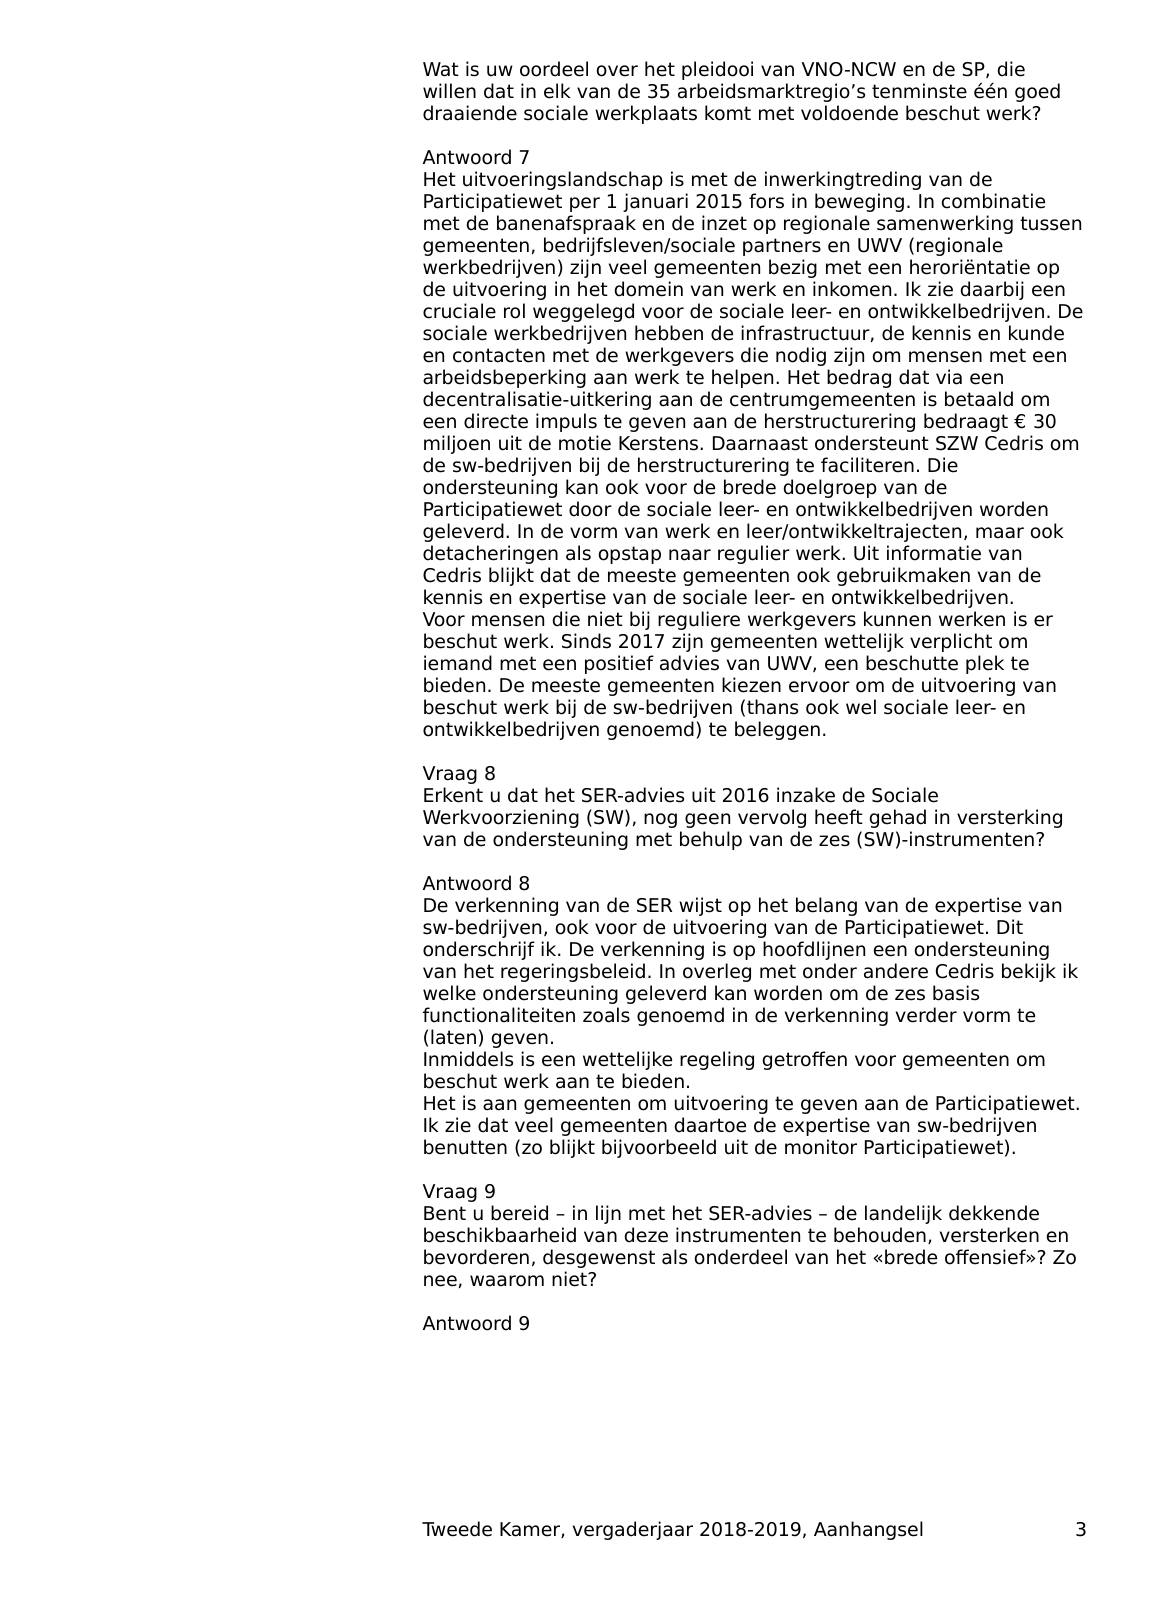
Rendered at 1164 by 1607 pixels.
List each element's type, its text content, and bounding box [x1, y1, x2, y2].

text Voor mensen die niet bij reguliere werkgevers kunnen werken is er beschut werk. Sinds 2017 zijn gemeenten wettelijk verplicht om iemand met een positief advies van UWV, een beschutte plek te bieden. De meeste gemeenten kiezen ervoor om de uitvoering van beschut werk bij de sw-bedrijven (thans ook wel sociale leer- en ontwikkelbedrijven genoemd) te beleggen. [422, 609, 1087, 741]
text De verkenning van de SER wijst op het belang van de expertise van sw-bedrijven, ook voor de uitvoering van de Participatiewet. Dit onderschrijf ik. De verkenning is op hoofdlijnen een ondersteuning van het regeringsbeleid. In overleg met onder andere Cedris bekijk ik welke ondersteuning geleverd kan worden om de zes basis functionaliteiten zoals genoemd in de verkenning verder vorm te (laten) geven. [422, 895, 1087, 1049]
text Vraag 9 [422, 1181, 1087, 1203]
text Inmiddels is een wettelijke regeling getroffen voor gemeenten om beschut werk aan te bieden. [422, 1049, 1087, 1093]
text Antwoord 7 [422, 147, 1087, 169]
text Bent u bereid – in lijn met het SER-advies – de landelijk dekkende beschikbaarheid van deze instrumenten te behouden, versterken en bevorderen, desgewenst als onderdeel van het «brede offensief»? Zo nee, waarom niet? [422, 1203, 1087, 1291]
text Antwoord 9 [422, 1313, 1087, 1335]
text Antwoord 8 [422, 873, 1087, 895]
text Het uitvoeringslandschap is met de inwerkingtreding van de Participatiewet per 1 januari 2015 fors in beweging. In combinatie met de banenafspraak en de inzet op regionale samenwerking tussen gemeenten, bedrijfsleven/sociale partners en UWV (regionale werkbedrijven) zijn veel gemeenten bezig met een heroriëntatie op de uitvoering in het domein van werk en inkomen. Ik zie daarbij een cruciale rol weggelegd voor de sociale leer- en ontwikkelbedrijven. De sociale werkbedrijven hebben de infrastructuur, de kennis en kunde en contacten met de werkgevers die nodig zijn om mensen met een arbeidsbeperking aan werk te helpen. Het bedrag dat via een decentralisatie-uitkering aan de centrumgemeenten is betaald om een directe impuls te geven aan de herstructurering bedraagt € 30 miljoen uit de motie Kerstens. Daarnaast ondersteunt SZW Cedris om de sw-bedrijven bij de herstructurering te faciliteren. Die ondersteuning kan ook voor de brede doelgroep van de Participatiewet door de sociale leer- en ontwikkelbedrijven worden geleverd. In de vorm van werk en leer/ontwikkeltrajecten, maar ook detacheringen als opstap naar regulier werk. Uit informatie van Cedris blijkt dat de meeste gemeenten ook gebruikmaken van de kennis en expertise van de sociale leer- en ontwikkelbedrijven. [422, 169, 1087, 609]
text Wat is uw oordeel over het pleidooi van VNO-NCW en de SP, die willen dat in elk van de 35 arbeidsmarktregio’s tenminste één goed draaiende sociale werkplaats komt met voldoende beschut werk? [422, 59, 1087, 125]
text Erkent u dat het SER-advies uit 2016 inzake de Sociale Werkvoorziening (SW), nog geen vervolg heeft gehad in versterking van de ondersteuning met behulp van de zes (SW)-instrumenten? [422, 785, 1087, 851]
text Vraag 8 [422, 763, 1087, 785]
text Het is aan gemeenten om uitvoering te geven aan de Participatiewet. Ik zie dat veel gemeenten daartoe de expertise van sw-bedrijven benutten (zo blijkt bijvoorbeeld uit de monitor Participatiewet). [422, 1093, 1087, 1159]
